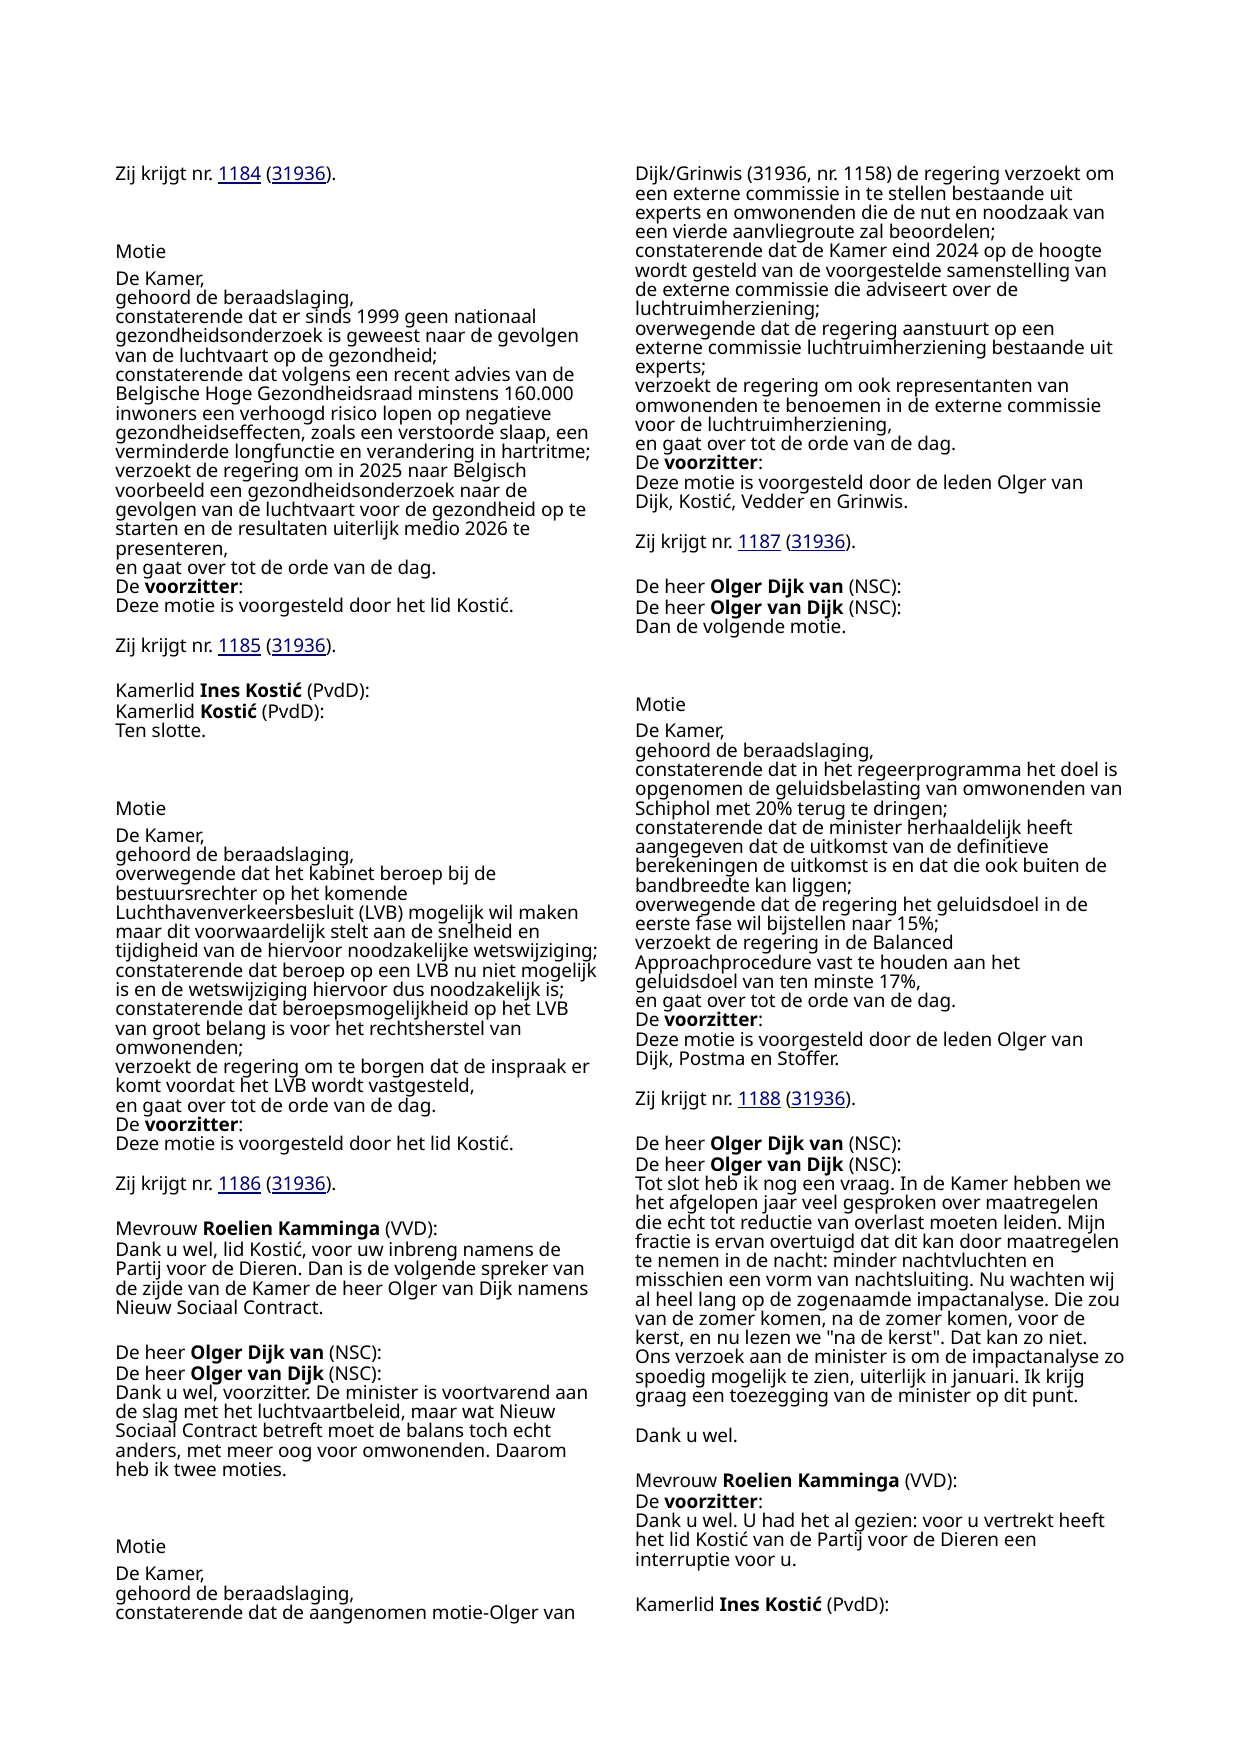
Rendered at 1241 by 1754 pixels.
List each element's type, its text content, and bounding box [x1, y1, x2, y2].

text De heer Olger van Dijk (NSC): [635, 1156, 1125, 1175]
text gehoord de beraadslaging, [635, 742, 1125, 761]
text De voorzitter: [115, 578, 605, 597]
text verzoekt de regering om ook representanten van omwonenden te benoemen in de externe commissie voor de luchtruimherziening, [635, 377, 1125, 435]
text Dank u wel, lid Kostić, voor uw inbreng namens de Partij voor de Dieren. Dan is de volgende spreker van de zijde van de Kamer de heer Olger van Dijk namens Nieuw Sociaal Contract. [115, 1241, 605, 1318]
text De heer Olger Dijk van (NSC): [635, 1130, 1125, 1156]
text Deze motie is voorgesteld door de leden Olger van Dijk, Kostić, Vedder en Grinwis. [635, 474, 1125, 512]
text Deze motie is voorgesteld door het lid Kostić. [115, 1135, 605, 1154]
text De heer Olger van Dijk (NSC): [115, 1364, 605, 1384]
text Dijk/Grinwis (31936, nr. 1158) de regering verzoekt om een externe commissie in te stellen bestaande uit experts en omwonenden die de nut en noodzaak van een vierde aanvliegroute zal beoordelen; [635, 165, 1125, 242]
text Dan de volgende motie. [635, 618, 1125, 637]
text overwegende dat het kabinet beroep bij de bestuursrechter op het komende Luchthavenverkeersbesluit (LVB) mogelijk wil maken maar dit voorwaardelijk stelt aan de snelheid en tijdigheid van de hiervoor noodzakelijke wetswijziging; [115, 865, 605, 962]
text Zij krijgt nr. 1187 (31936). [635, 533, 1125, 552]
text constaterende dat de aangenomen motie-Olger van [115, 1604, 605, 1623]
text Zij krijgt nr. 1185 (31936). [115, 637, 605, 657]
text Kamerlid Kostić (PvdD): [115, 703, 605, 722]
text gehoord de beraadslaging, [115, 289, 605, 308]
text verzoekt de regering om in 2025 naar Belgisch voorbeeld een gezondheidsonderzoek naar de gevolgen van de luchtvaart voor de gezondheid op te starten en de resultaten uiterlijk medio 2026 te presenteren, [115, 462, 605, 559]
text De heer Olger Dijk van (NSC): [635, 573, 1125, 599]
text De heer Olger Dijk van (NSC): [115, 1339, 605, 1364]
text Zij krijgt nr. 1186 (31936). [115, 1175, 605, 1194]
text Mevrouw Roelien Kamminga (VVD): [115, 1215, 605, 1241]
text verzoekt de regering in de Balanced Approachprocedure vast te houden aan het geluidsdoel van ten minste 17%, [635, 934, 1125, 992]
text De heer Olger van Dijk (NSC): [635, 599, 1125, 618]
text De voorzitter: [635, 454, 1125, 474]
text constaterende dat de Kamer eind 2024 op de hoogte wordt gesteld van de voorgestelde samenstelling van de externe commissie die adviseert over de luchtruimherziening; [635, 242, 1125, 319]
text Zij krijgt nr. 1184 (31936). [115, 165, 605, 184]
text constaterende dat er sinds 1999 geen nationaal gezondheidsonderzoek is geweest naar de gevolgen van de luchtvaart op de gezondheid; [115, 308, 605, 366]
text Tot slot heb ik nog een vraag. In de Kamer hebben we het afgelopen jaar veel gesproken over maatregelen die echt tot reductie van overlast moeten leiden. Mijn fractie is ervan overtuigd dat dit kan door maatregelen te nemen in de nacht: minder nachtvluchten en misschien een vorm van nachtsluiting. Nu wachten wij al heel lang op de zogenaamde impactanalyse. Die zou van de zomer komen, na de zomer komen, voor de kerst, en nu lezen we "na de kerst". Dat kan zo niet. Ons verzoek aan de minister is om de impactanalyse zo spoedig mogelijk te zien, uiterlijk in januari. Ik krijg graag een toezegging van de minister op dit punt. [635, 1175, 1125, 1406]
text Kamerlid Ines Kostić (PvdD): [115, 677, 605, 703]
text constaterende dat in het regeerprogramma het doel is opgenomen de geluidsbelasting van omwonenden van Schiphol met 20% terug te dringen; [635, 761, 1125, 819]
text constaterende dat beroep op een LVB nu niet mogelijk is en de wetswijziging hiervoor dus noodzakelijk is; [115, 962, 605, 1000]
text Kamerlid Ines Kostić (PvdD): [635, 1591, 1125, 1617]
text Motie [115, 1534, 605, 1559]
text Motie [635, 691, 1125, 716]
text Deze motie is voorgesteld door de leden Olger van Dijk, Postma en Stoffer. [635, 1031, 1125, 1069]
text Motie [115, 795, 605, 821]
text en gaat over tot de orde van de dag. [115, 559, 605, 578]
text De Kamer, [635, 722, 1125, 742]
text De voorzitter: [115, 1116, 605, 1135]
text Deze motie is voorgesteld door het lid Kostić. [115, 597, 605, 617]
text De voorzitter: [635, 1493, 1125, 1512]
text Dank u wel, voorzitter. De minister is voortvarend aan de slag met het luchtvaartbeleid, maar wat Nieuw Sociaal Contract betreft moet de balans toch echt anders, met meer oog voor omwonenden. Daarom heb ik twee moties. [115, 1384, 605, 1480]
text en gaat over tot de orde van de dag. [635, 435, 1125, 454]
text De Kamer, [115, 827, 605, 846]
text gehoord de beraadslaging, [115, 846, 605, 865]
text constaterende dat de minister herhaaldelijk heeft aangegeven dat de uitkomst van de definitieve berekeningen de uitkomst is en dat die ook buiten de bandbreedte kan liggen; [635, 819, 1125, 896]
text Mevrouw Roelien Kamminga (VVD): [635, 1467, 1125, 1493]
text Ten slotte. [115, 722, 605, 742]
text overwegende dat de regering het geluidsdoel in de eerste fase wil bijstellen naar 15%; [635, 896, 1125, 934]
text verzoekt de regering om te borgen dat de inspraak er komt voordat het LVB wordt vastgesteld, [115, 1058, 605, 1097]
text De Kamer, [115, 270, 605, 289]
text Zij krijgt nr. 1188 (31936). [635, 1090, 1125, 1109]
text en gaat over tot de orde van de dag. [115, 1097, 605, 1116]
text gehoord de beraadslaging, [115, 1584, 605, 1604]
text Dank u wel. [635, 1427, 1125, 1446]
text constaterende dat beroepsmogelijkheid op het LVB van groot belang is voor het rechtsherstel van omwonenden; [115, 1000, 605, 1058]
text De voorzitter: [635, 1011, 1125, 1031]
text De Kamer, [115, 1565, 605, 1584]
text Motie [115, 238, 605, 264]
text Dank u wel. U had het al gezien: voor u vertrekt heeft het lid Kostić van de Partij voor de Dieren een interruptie voor u. [635, 1512, 1125, 1570]
text overwegende dat de regering aanstuurt op een externe commissie luchtruimherziening bestaande uit experts; [635, 319, 1125, 377]
text en gaat over tot de orde van de dag. [635, 992, 1125, 1011]
text constaterende dat volgens een recent advies van de Belgische Hoge Gezondheidsraad minstens 160.000 inwoners een verhoogd risico lopen op negatieve gezondheidseffecten, zoals een verstoorde slaap, een verminderde longfunctie en verandering in hartritme; [115, 366, 605, 462]
